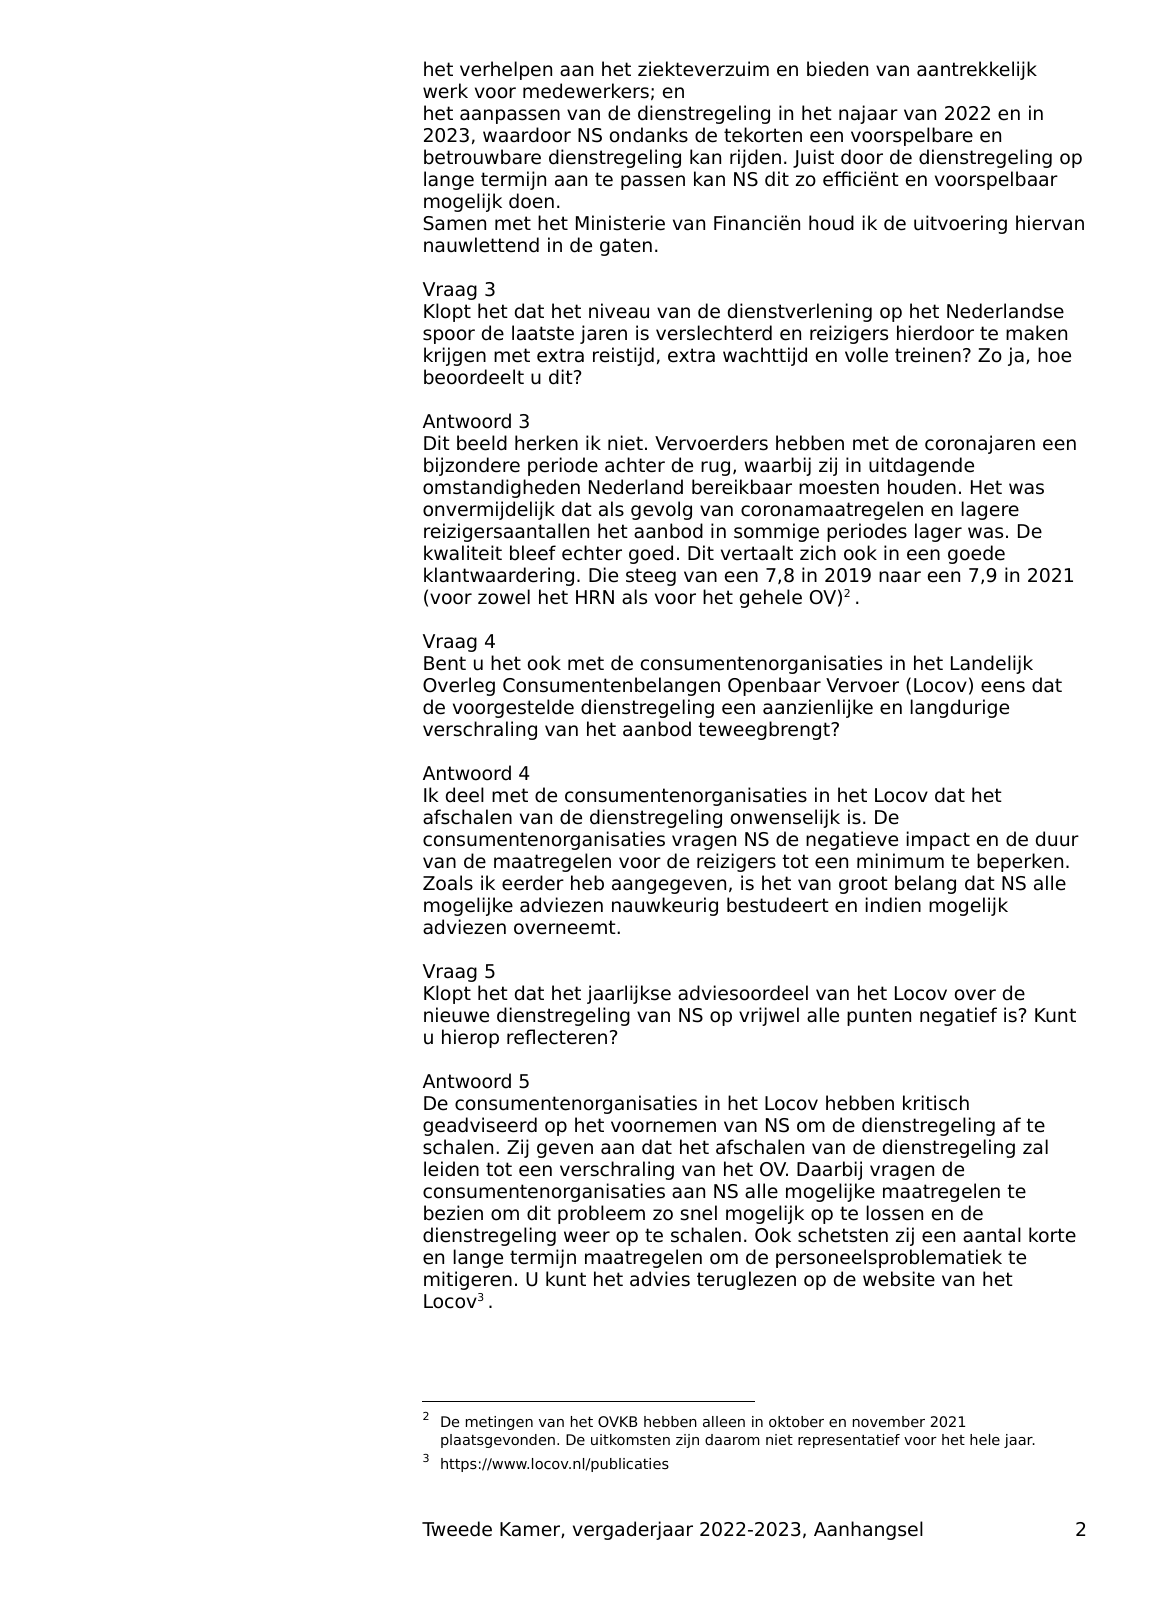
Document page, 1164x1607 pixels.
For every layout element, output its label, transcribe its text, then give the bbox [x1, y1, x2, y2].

text Vraag 4 [422, 631, 1087, 653]
text https://www.locov.nl/publicaties [422, 1452, 1087, 1474]
text Antwoord 4 [422, 763, 1087, 785]
text Antwoord 3 [422, 411, 1087, 433]
text Dit beeld herken ik niet. Vervoerders hebben met de coronajaren een bijzondere periode achter de rug, waarbij zij in uitdagende omstandigheden Nederland bereikbaar moesten houden. Het was onvermijdelijk dat als gevolg van coronamaatregelen en lagere reizigersaantallen het aanbod in sommige periodes lager was. De kwaliteit bleef echter goed. Dit vertaalt zich ook in een goede klantwaardering. Die steeg van een 7,8 in 2019 naar een 7,9 in 2021 (voor zowel het HRN als voor het gehele OV). [422, 433, 1087, 609]
text Klopt het dat het niveau van de dienstverlening op het Nederlandse spoor de laatste jaren is verslechterd en reizigers hierdoor te maken krijgen met extra reistijd, extra wachttijd en volle treinen? Zo ja, hoe beoordeelt u dit? [422, 301, 1087, 389]
text De metingen van het OVKB hebben alleen in oktober en november 2021 plaatsgevonden. De uitkomsten zijn daarom niet representatief voor het hele jaar. [422, 1410, 1087, 1449]
text Vraag 5 [422, 961, 1087, 983]
text Bent u het ook met de consumentenorganisaties in het Landelijk Overleg Consumentenbelangen Openbaar Vervoer (Locov) eens dat de voorgestelde dienstregeling een aanzienlijke en langdurige verschraling van het aanbod teweegbrengt? [422, 653, 1087, 741]
text De consumentenorganisaties in het Locov hebben kritisch geadviseerd op het voornemen van NS om de dienstregeling af te schalen. Zij geven aan dat het afschalen van de dienstregeling zal leiden tot een verschraling van het OV. Daarbij vragen de consumentenorganisaties aan NS alle mogelijke maatregelen te bezien om dit probleem zo snel mogelijk op te lossen en de dienstregeling weer op te schalen. Ook schetsten zij een aantal korte en lange termijn maatregelen om de personeelsproblematiek te mitigeren. U kunt het advies teruglezen op de website van het Locov. [422, 1093, 1087, 1313]
text het verhelpen aan het ziekteverzuim en bieden van aantrekkelijk werk voor medewerkers; en [422, 59, 1087, 103]
text Klopt het dat het jaarlijkse adviesoordeel van het Locov over de nieuwe dienstregeling van NS op vrijwel alle punten negatief is? Kunt u hierop reflecteren? [422, 983, 1087, 1049]
text Ik deel met de consumentenorganisaties in het Locov dat het afschalen van de dienstregeling onwenselijk is. De consumentenorganisaties vragen NS de negatieve impact en de duur van de maatregelen voor de reizigers tot een minimum te beperken. Zoals ik eerder heb aangegeven, is het van groot belang dat NS alle mogelijke adviezen nauwkeurig bestudeert en indien mogelijk adviezen overneemt. [422, 785, 1087, 939]
text Antwoord 5 [422, 1071, 1087, 1093]
text het aanpassen van de dienstregeling in het najaar van 2022 en in 2023, waardoor NS ondanks de tekorten een voorspelbare en betrouwbare dienstregeling kan rijden. Juist door de dienstregeling op lange termijn aan te passen kan NS dit zo efficiënt en voorspelbaar mogelijk doen. [422, 103, 1087, 213]
text Vraag 3 [422, 279, 1087, 301]
text Samen met het Ministerie van Financiën houd ik de uitvoering hiervan nauwlettend in de gaten. [422, 213, 1087, 257]
